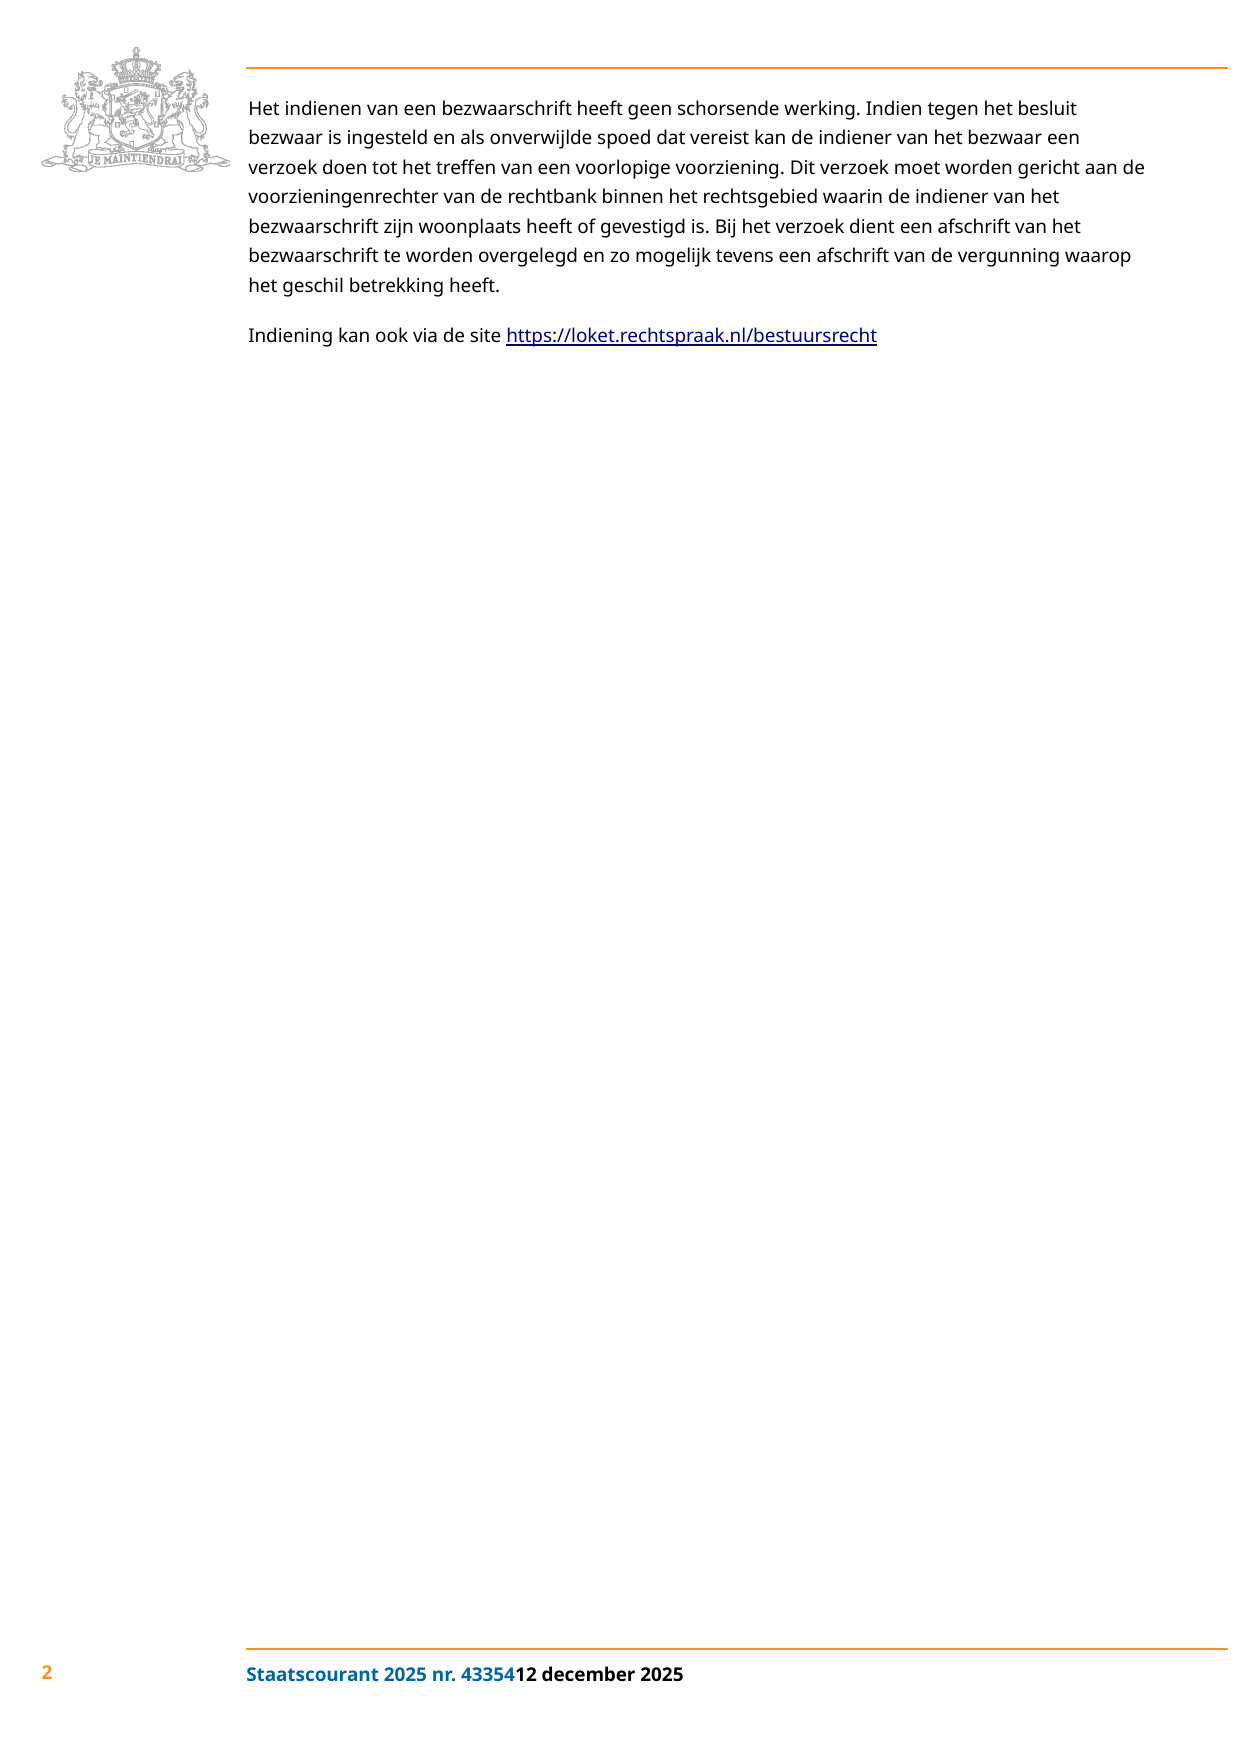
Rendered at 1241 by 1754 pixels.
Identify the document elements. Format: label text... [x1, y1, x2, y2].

picture [41, 47, 231, 172]
text Indiening kan ook via de site https://loket.rechtspraak.nl/bestuursrecht [248, 323, 1152, 348]
text Het indienen van een bezwaarschrift heeft geen schorsende werking. Indien tegen het besluit bezwaar is ingesteld en als onverwijlde spoed dat vereist kan de indiener van het bezwaar een verzoek doen tot het treffen van een voorlopige voorziening. Dit verzoek moet worden gericht aan de voorzieningenrechter van de rechtbank binnen het rechtsgebied waarin de indiener van het bezwaarschrift zijn woonplaats heeft of gevestigd is. Bij het verzoek dient een afschrift van het bezwaarschrift te worden overgelegd en zo mogelijk tevens een afschrift van de vergunning waarop het geschil betrekking heeft. [248, 95, 1152, 298]
